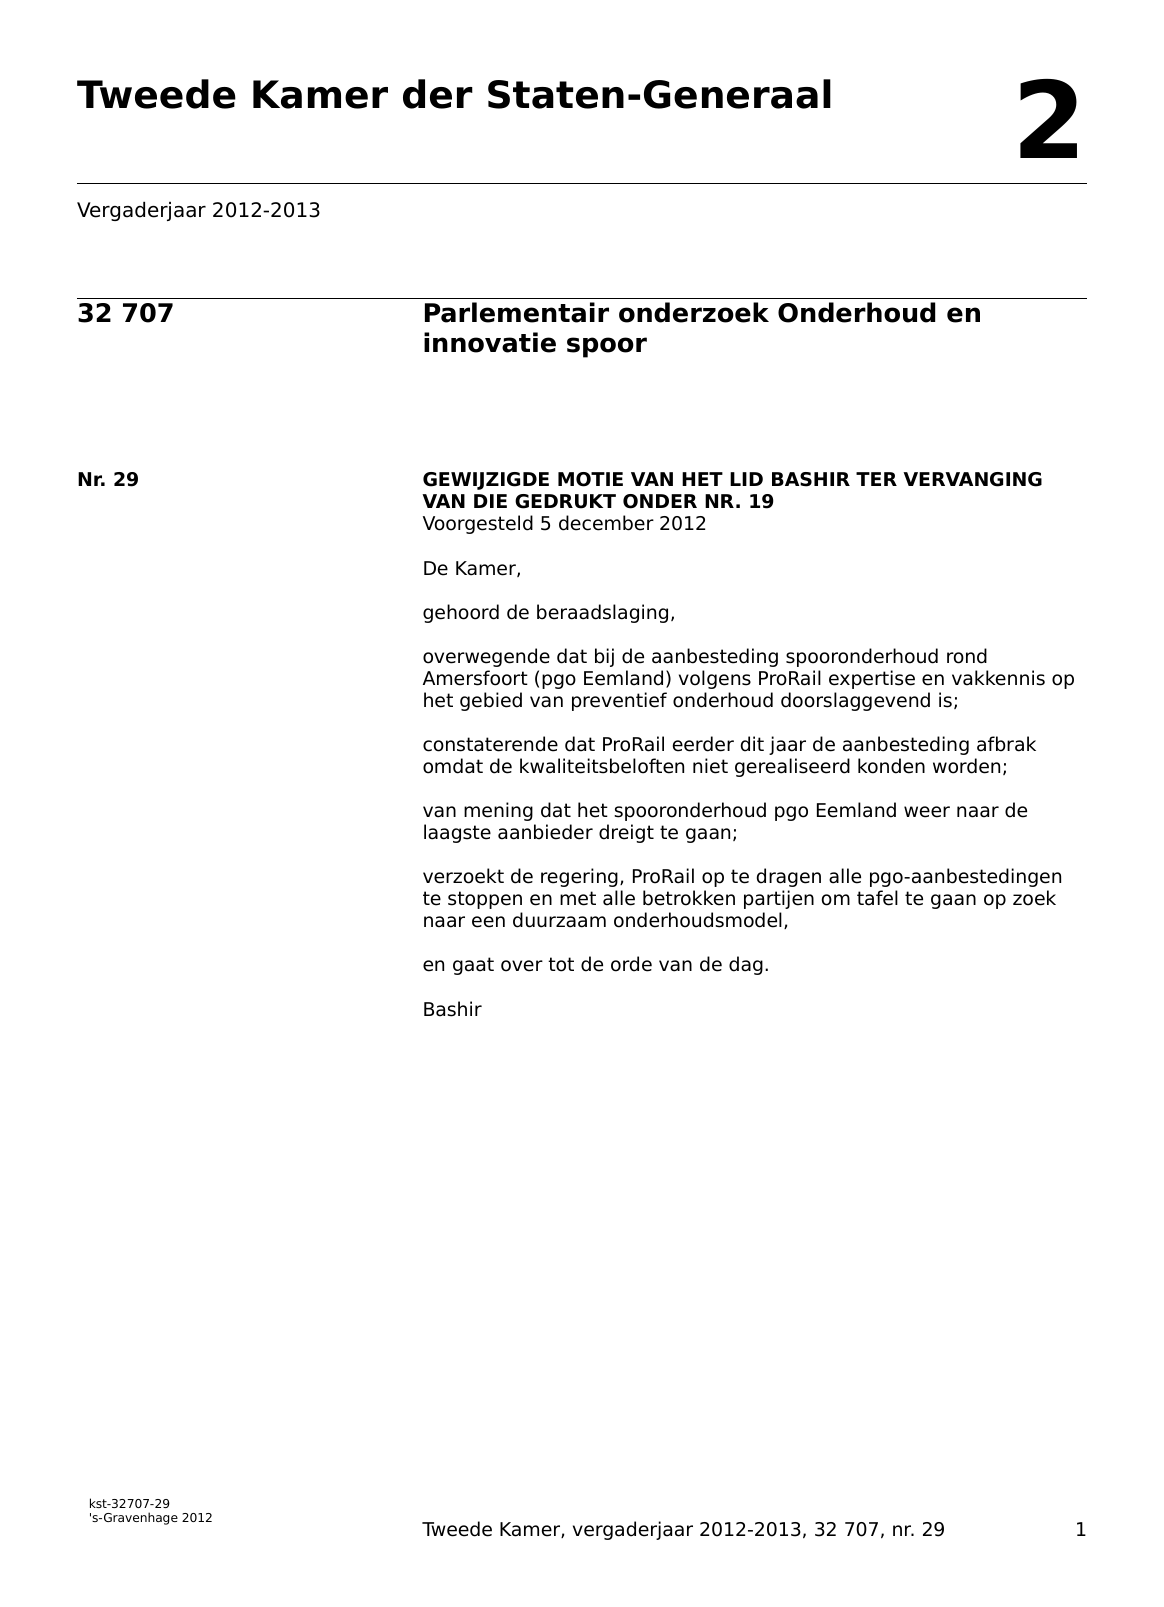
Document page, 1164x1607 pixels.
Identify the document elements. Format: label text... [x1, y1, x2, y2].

table_cell Vergaderjaar 2012-2013 [77, 184, 1087, 298]
text constaterende dat ProRail eerder dit jaar de aanbesteding afbrak omdat de kwaliteitsbeloften niet gerealiseerd konden worden; [422, 734, 1087, 778]
subtitle Nr. 29 GEWIJZIGDE MOTIE VAN HET LID BASHIR TER VERVANGING VAN DIE GEDRUKT ONDER NR. 19 [77, 469, 1087, 513]
text overwegende dat bij de aanbesteding spooronderhoud rond Amersfoort (pgo Eemland) volgens ProRail expertise en vakkennis op het gebied van preventief onderhoud doorslaggevend is; [422, 646, 1087, 712]
text van mening dat het spooronderhoud pgo Eemland weer naar de laagste aanbieder dreigt te gaan; [422, 800, 1087, 844]
text verzoekt de regering, ProRail op te dragen alle pgo-aanbestedingen te stoppen en met alle betrokken partijen om tafel te gaan op zoek naar een duurzaam onderhoudsmodel, [422, 866, 1087, 932]
text en gaat over tot de orde van de dag. [422, 954, 1087, 976]
table_header Tweede Kamer der Staten-Generaal [77, 59, 886, 183]
text De Kamer, [422, 557, 1087, 579]
text gehoord de beraadslaging, [422, 602, 1087, 624]
text kst-32707-29 [88, 1497, 323, 1511]
text 's-Gravenhage 2012 [88, 1511, 323, 1525]
text Voorgesteld 5 december 2012 [422, 513, 1087, 535]
table_header 2 [886, 59, 1087, 183]
text Bashir [422, 998, 1087, 1021]
subtitle 32 707 Parlementair onderzoek Onderhoud en innovatie spoor [77, 299, 1087, 358]
